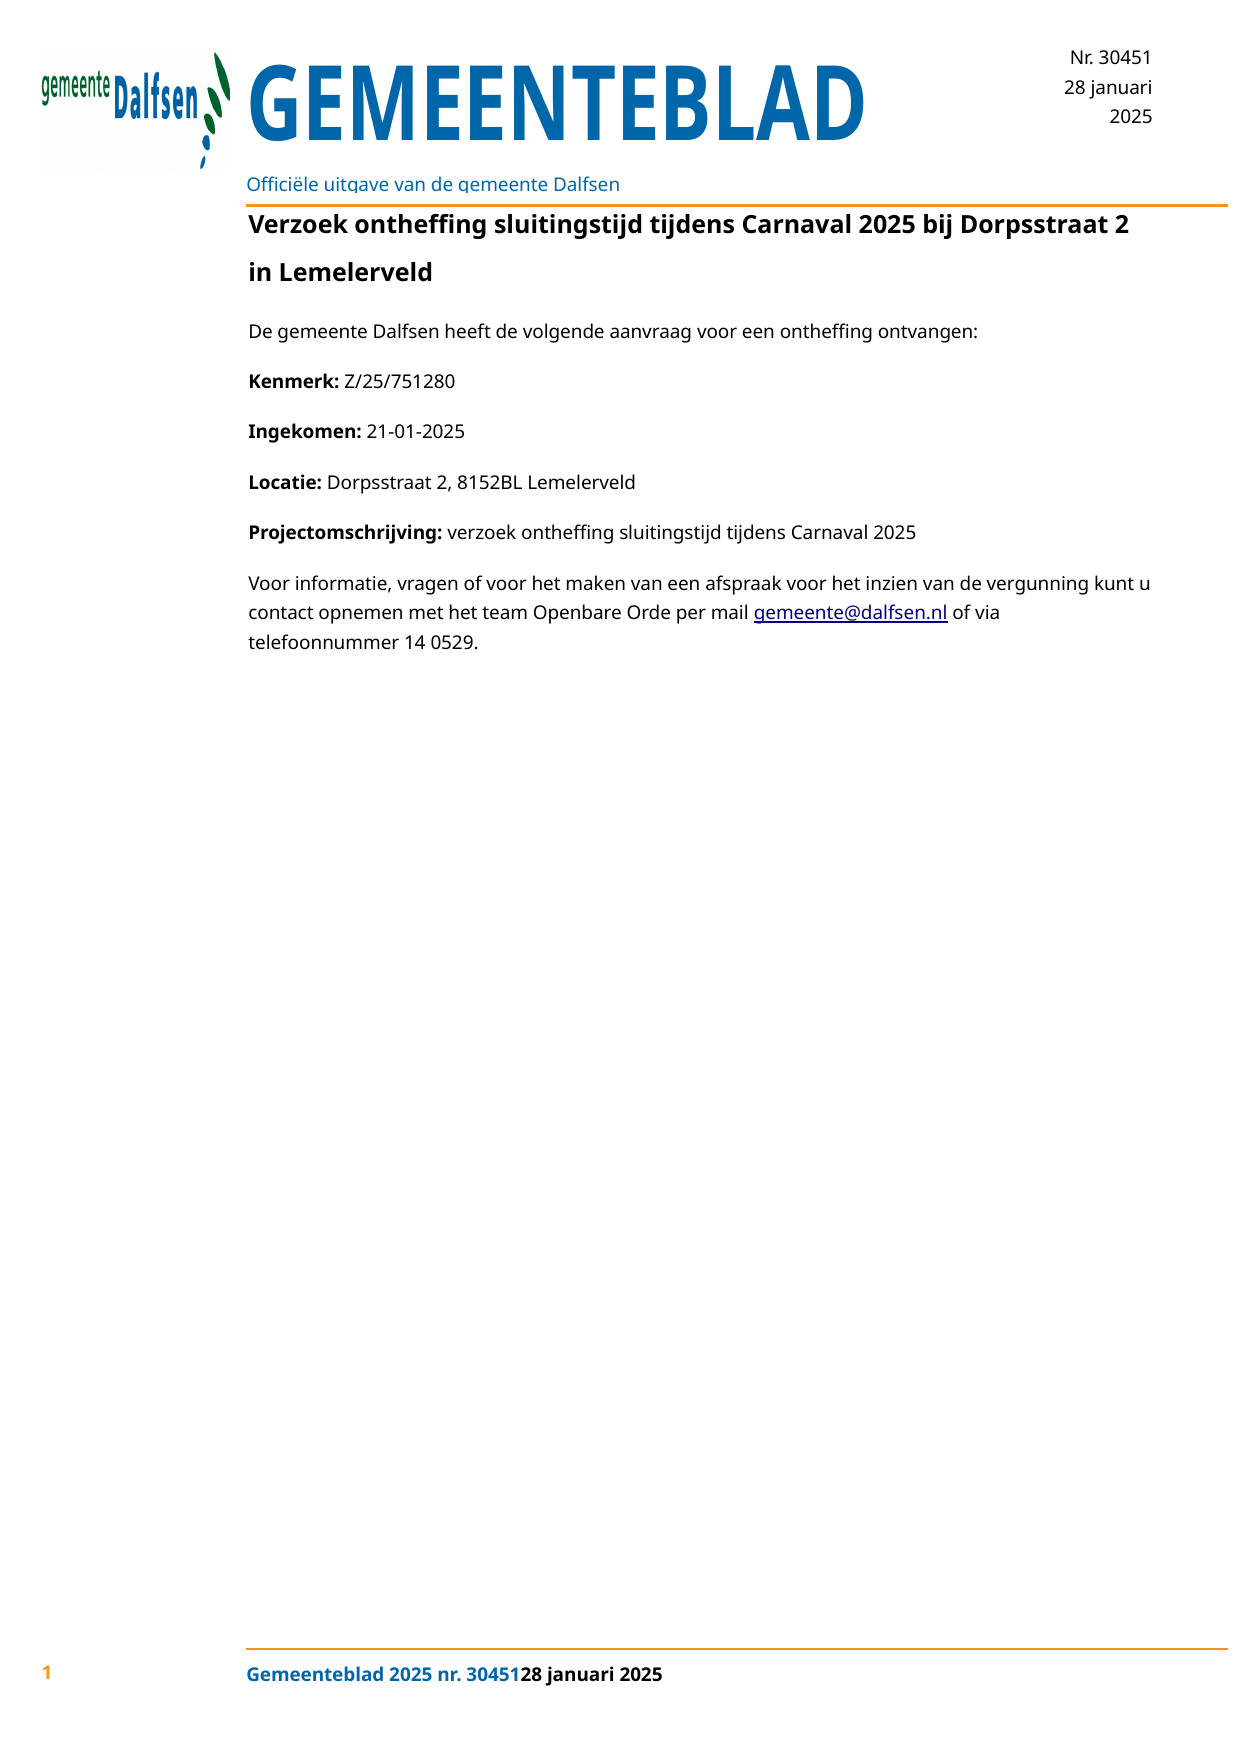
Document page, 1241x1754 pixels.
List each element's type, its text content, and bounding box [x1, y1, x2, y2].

text Voor informatie, vragen of voor het maken van een afspraak voor het inzien van de vergunning kunt u contact opnemen met het team Openbare Orde per mail gemeente@dalfsen.nl of via telefoonnummer 14 0529. [248, 570, 1152, 655]
picture [41, 47, 231, 172]
text Projectomschrijving: verzoek ontheffing sluitingstijd tijdens Carnaval 2025 [248, 519, 1152, 545]
text Kenmerk: Z/25/751280 [248, 368, 1152, 394]
text Locatie: Dorpsstraat 2, 8152BL Lemelerveld [248, 469, 1152, 495]
text Verzoek ontheffing sluitingstijd tijdens Carnaval 2025 bij Dorpsstraat 2 in Lemelerveld [248, 207, 1152, 288]
text De gemeente Dalfsen heeft de volgende aanvraag voor een ontheffing ontvangen: [248, 318, 1152, 344]
text Ingekomen: 21-01-2025 [248, 419, 1152, 444]
